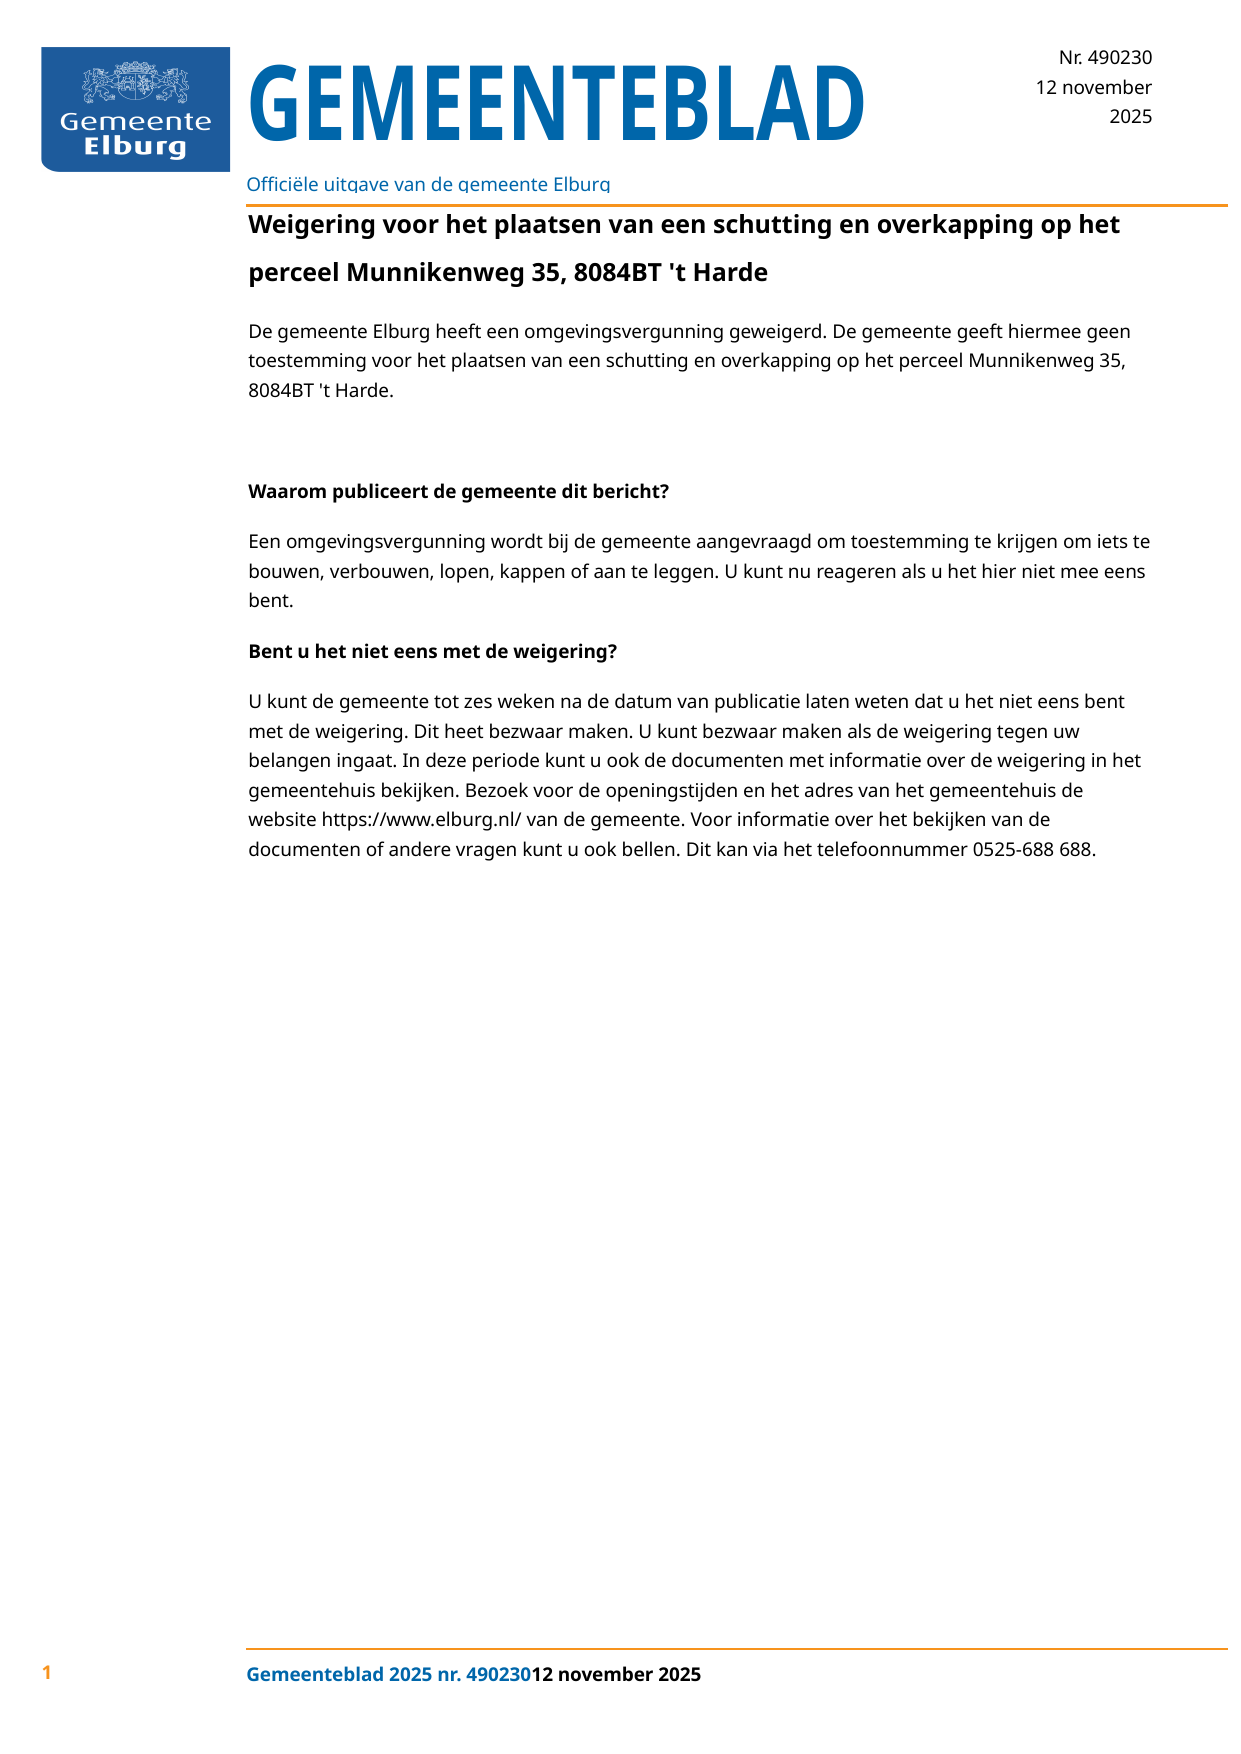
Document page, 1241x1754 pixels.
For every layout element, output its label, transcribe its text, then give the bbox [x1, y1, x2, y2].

text Waarom publiceert de gemeente dit bericht? [248, 478, 1152, 504]
text Bent u het niet eens met de weigering? [248, 638, 1152, 664]
text U kunt de gemeente tot zes weken na de datum van publicatie laten weten dat u het niet eens bent met de weigering. Dit heet bezwaar maken. U kunt bezwaar maken als de weigering tegen uw belangen ingaat. In deze periode kunt u ook de documenten met informatie over de weigering in het gemeentehuis bekijken. Bezoek voor de openingstijden en het adres van het gemeentehuis de website https://www.elburg.nl/ van de gemeente. Voor informatie over het bekijken van de documenten of andere vragen kunt u ook bellen. Dit kan via het telefoonnummer 0525-688 688. [248, 688, 1152, 862]
text De gemeente Elburg heeft een omgevingsvergunning geweigerd. De gemeente geeft hiermee geen toestemming voor het plaatsen van een schutting en overkapping op het perceel Munnikenweg 35, 8084BT 't Harde. [248, 318, 1152, 403]
text Een omgevingsvergunning wordt bij de gemeente aangevraagd om toestemming te krijgen om iets te bouwen, verbouwen, lopen, kappen of aan te leggen. U kunt nu reageren als u het hier niet mee eens bent. [248, 528, 1152, 613]
text Weigering voor het plaatsen van een schutting en overkapping op het perceel Munnikenweg 35, 8084BT 't Harde [248, 207, 1152, 288]
picture [41, 47, 231, 172]
